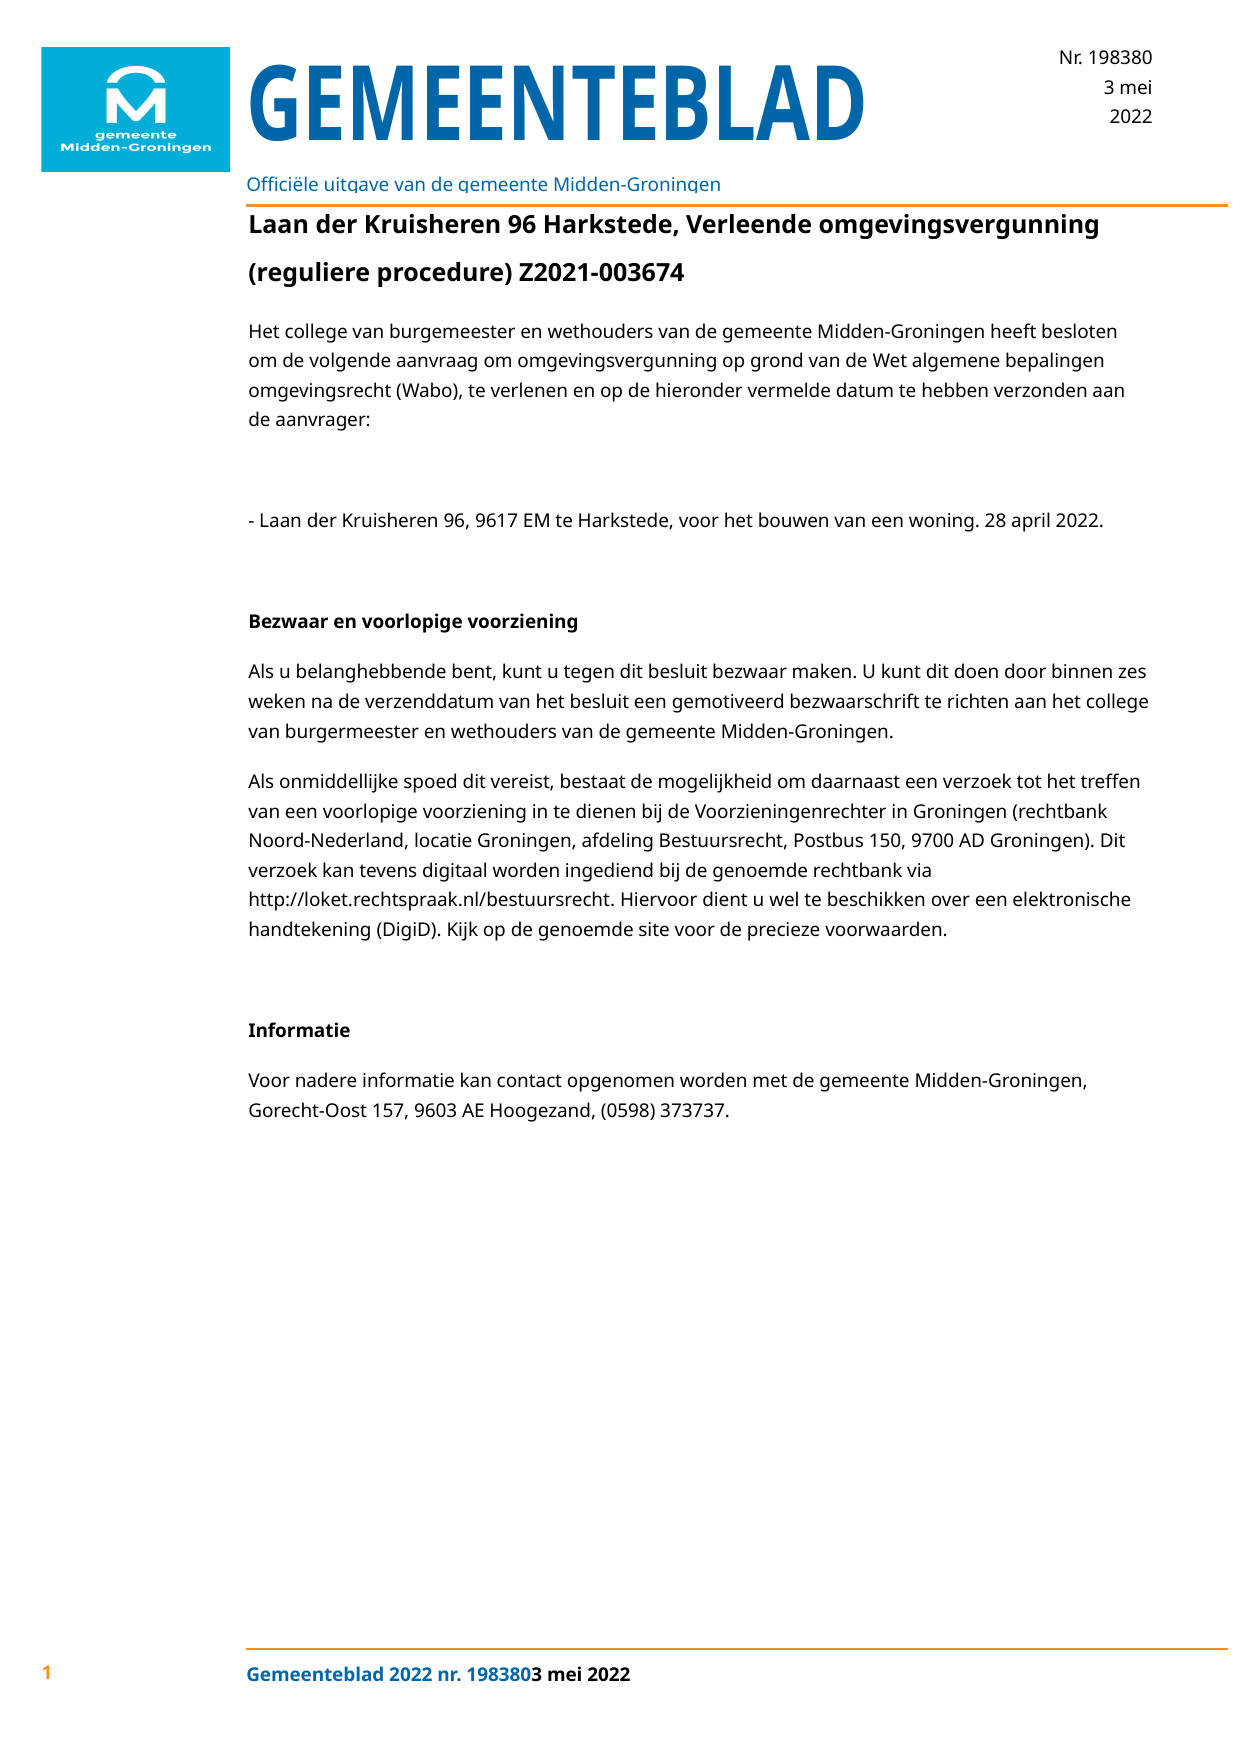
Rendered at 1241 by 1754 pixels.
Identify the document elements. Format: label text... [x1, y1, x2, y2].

text Als u belanghebbende bent, kunt u tegen dit besluit bezwaar maken. U kunt dit doen door binnen zes weken na de verzenddatum van het besluit een gemotiveerd bezwaarschrift te richten aan het college van burgermeester en wethouders van de gemeente Midden-Groningen. [248, 659, 1152, 744]
text Laan der Kruisheren 96 Harkstede, Verleende omgevingsvergunning (reguliere procedure) Z2021-003674 [248, 207, 1152, 288]
text Voor nadere informatie kan contact opgenomen worden met de gemeente Midden-Groningen, Gorecht-Oost 157, 9603 AE Hoogezand, (0598) 373737. [248, 1067, 1152, 1123]
text Het college van burgemeester en wethouders van de gemeente Midden-Groningen heeft besloten om de volgende aanvraag om omgevingsvergunning op grond van de Wet algemene bepalingen omgevingsrecht (Wabo), te verlenen en op de hieronder vermelde datum te hebben verzonden aan de aanvrager: [248, 318, 1152, 432]
picture [108, 66, 164, 82]
text Bezwaar en voorlopige voorziening [248, 608, 1152, 634]
text - Laan der Kruisheren 96, 9617 EM te Harkstede, voor het bouwen van een woning. 28 april 2022. [248, 507, 1152, 533]
picture [184, 146, 190, 153]
text Als onmiddellijke spoed dit vereist, bestaat de mogelijkheid om daarnaast een verzoek tot het treffen van een voorlopige voorziening in te dienen bij de Voorzieningenrechter in Groningen (rechtbank Noord-Nederland, locatie Groningen, afdeling Bestuursrecht, Postbus 150, 9700 AD Groningen). Dit verzoek kan tevens digitaal worden ingediend bij de genoemde rechtbank via http://loket.rechtspraak.nl/bestuursrecht. Hiervoor dient u wel te beschikken over een elektronische handtekening (DigiD). Kijk op de genoemde site voor de precieze voorwaarden. [248, 768, 1152, 942]
text Informatie [248, 1017, 1152, 1043]
picture [107, 89, 165, 122]
